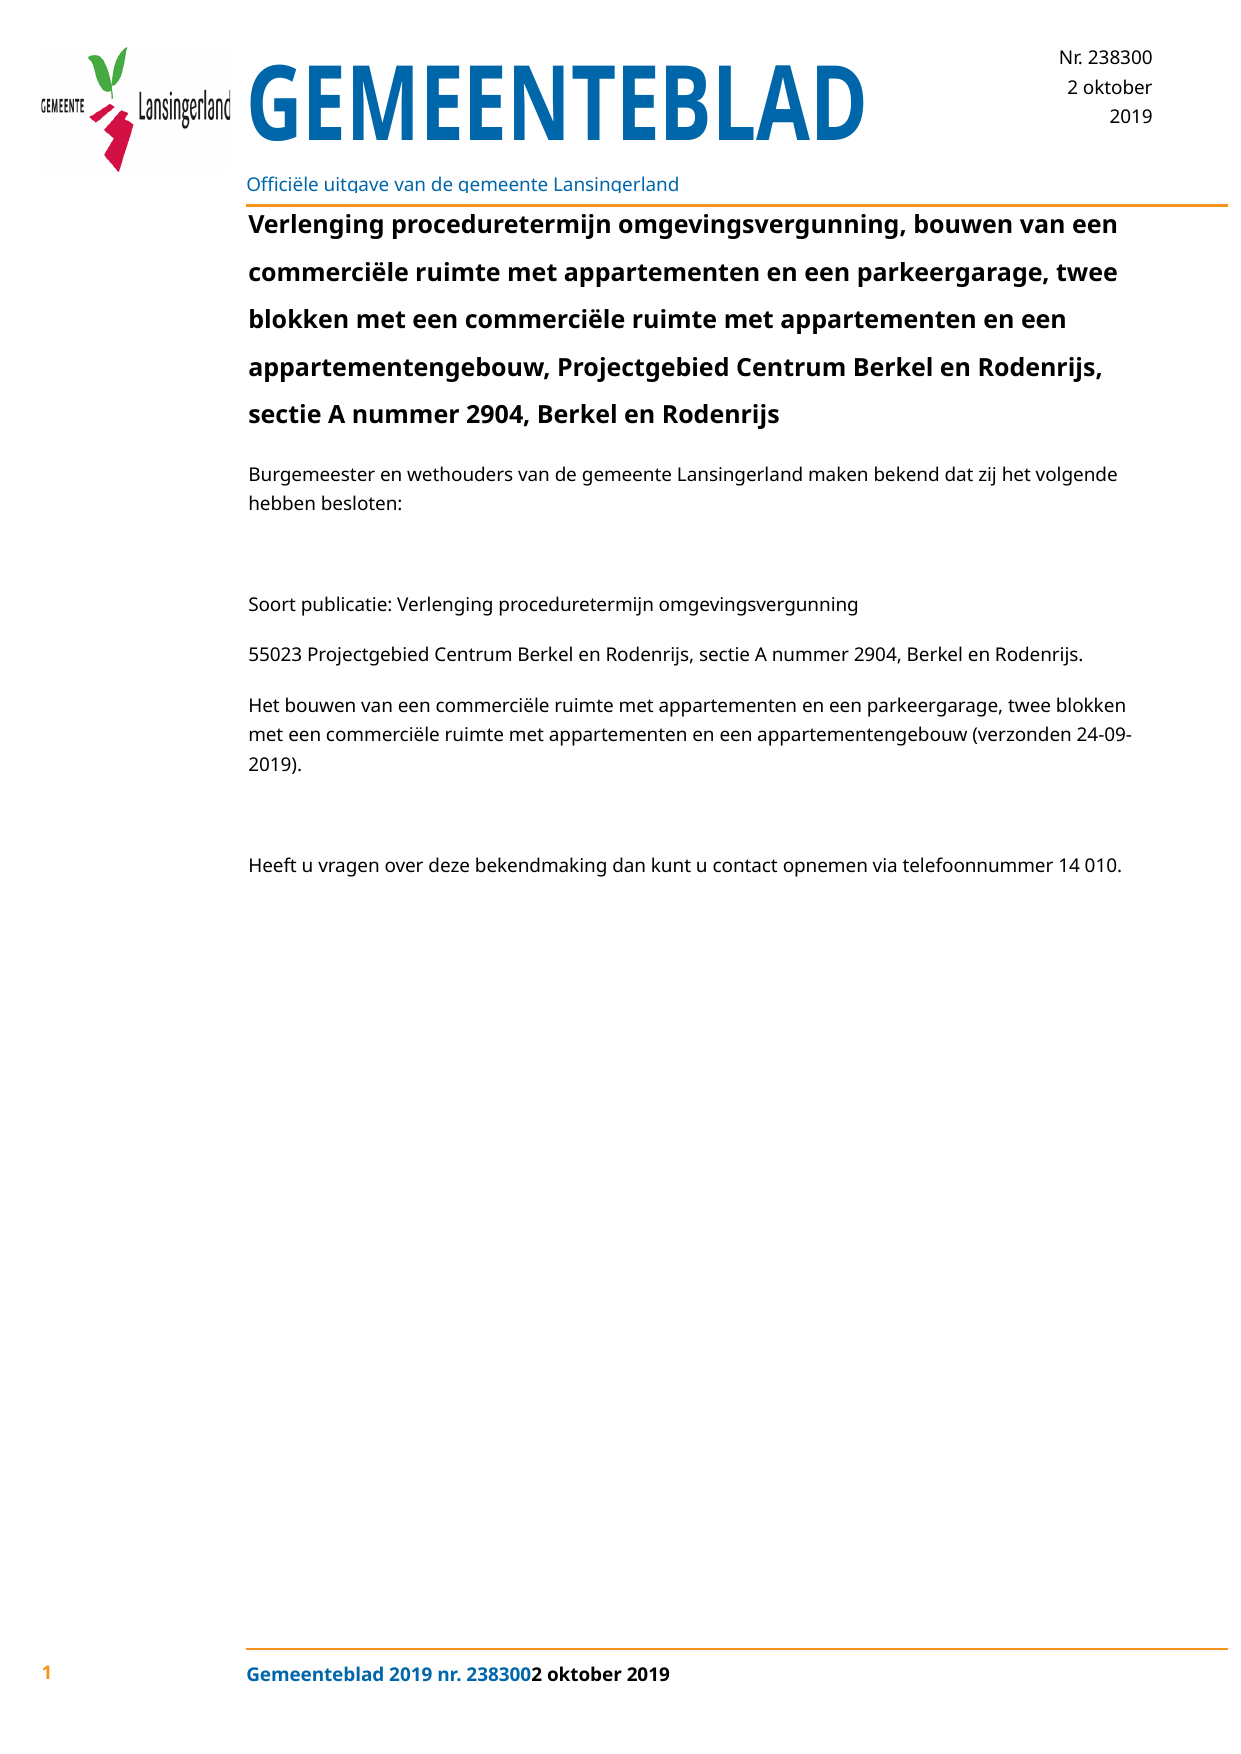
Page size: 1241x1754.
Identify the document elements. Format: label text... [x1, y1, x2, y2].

text Heeft u vragen over deze bekendmaking dan kunt u contact opnemen via telefoonnummer 14 010. [248, 852, 1152, 878]
text 55023 Projectgebied Centrum Berkel en Rodenrijs, sectie A nummer 2904, Berkel en Rodenrijs. [248, 642, 1152, 667]
text Verlenging proceduretermijn omgevingsvergunning, bouwen van een commerciële ruimte met appartementen en een parkeergarage, twee blokken met een commerciële ruimte met appartementen en een appartementengebouw, Projectgebied Centrum Berkel en Rodenrijs, sectie A nummer 2904, Berkel en Rodenrijs [248, 207, 1152, 431]
text Soort publicatie: Verlenging proceduretermijn omgevingsvergunning [248, 591, 1152, 617]
text Burgemeester en wethouders van de gemeente Lansingerland maken bekend dat zij het volgende hebben besloten: [248, 461, 1152, 516]
picture [41, 47, 231, 172]
text Het bouwen van een commerciële ruimte met appartementen en een parkeergarage, twee blokken met een commerciële ruimte met appartementen en een appartementengebouw (verzonden 24-09-2019). [248, 692, 1152, 777]
